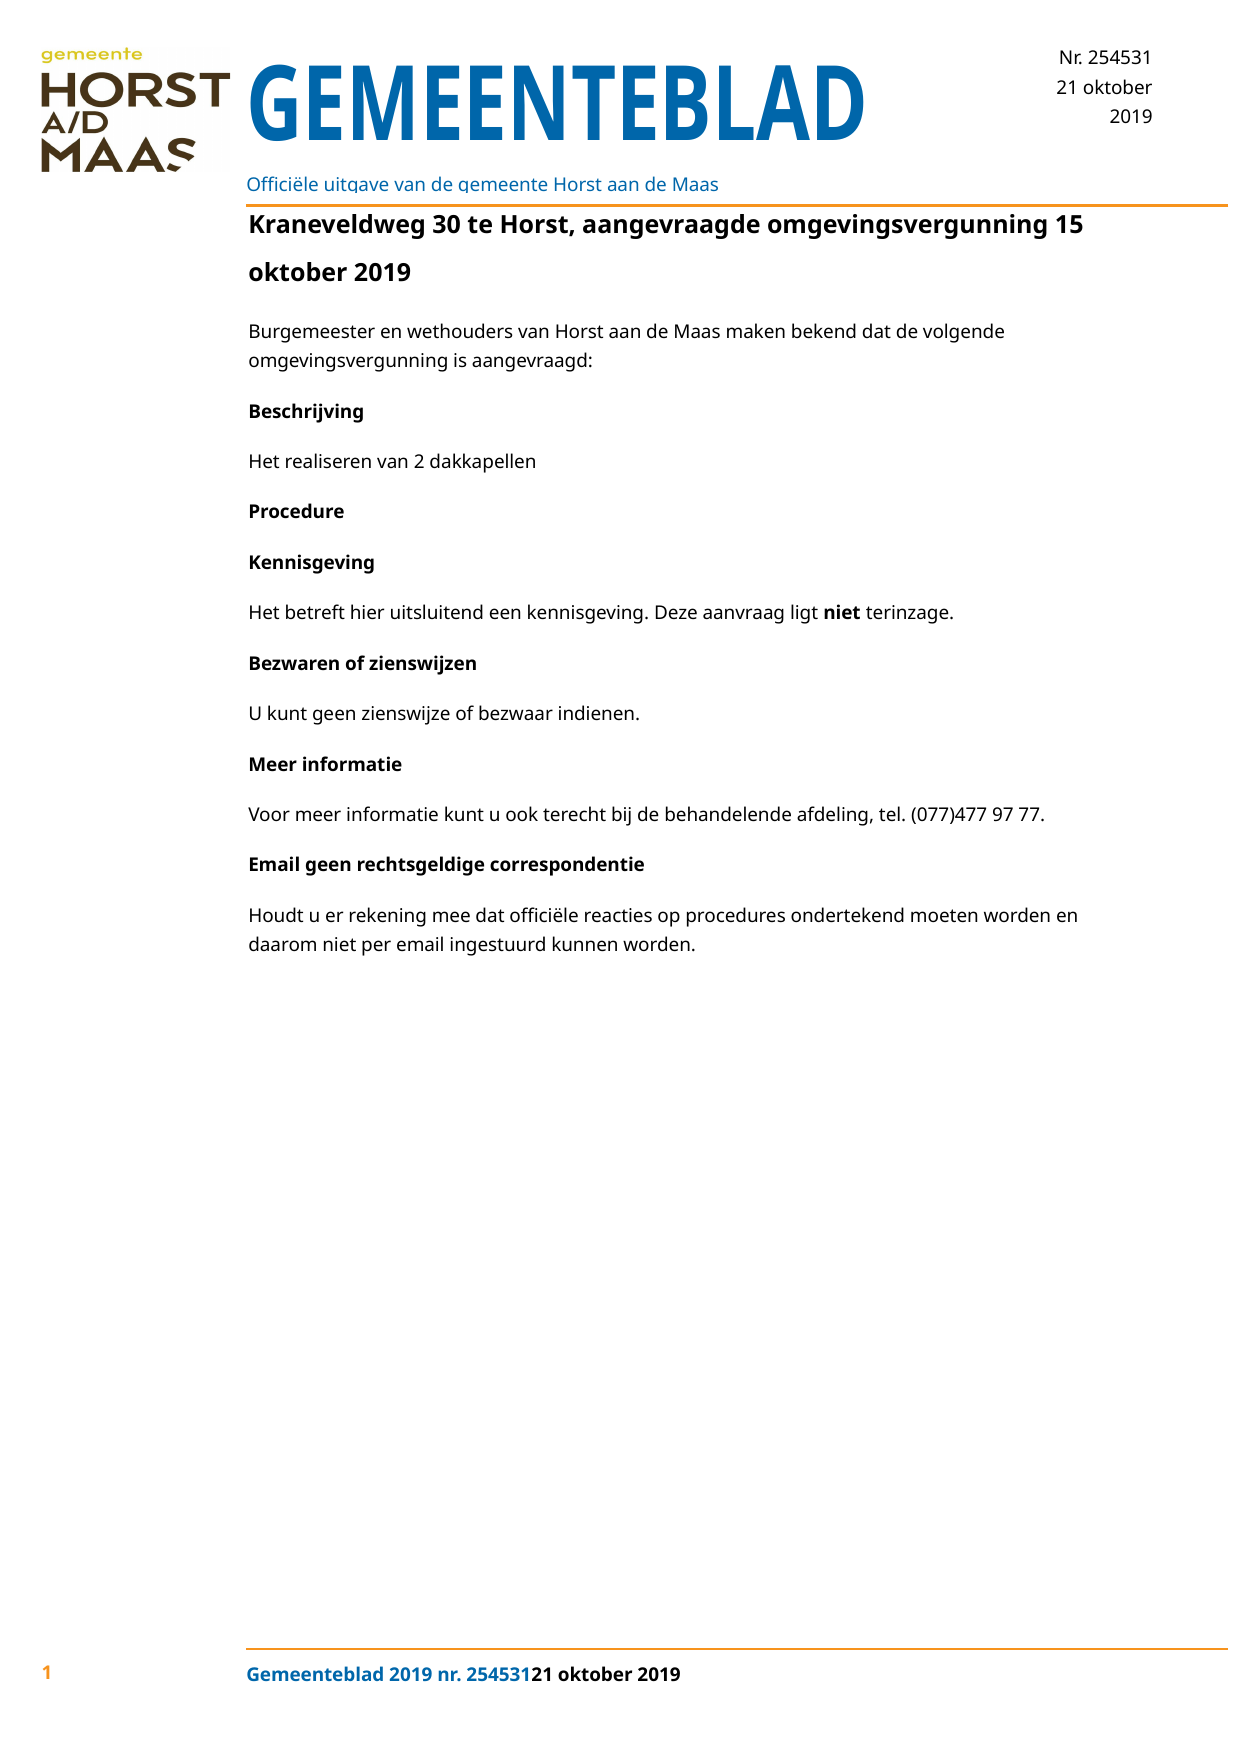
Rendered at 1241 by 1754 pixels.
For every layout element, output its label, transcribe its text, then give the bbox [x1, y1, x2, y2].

text Het realiseren van 2 dakkapellen [248, 448, 1152, 474]
text Houdt u er rekening mee dat officiële reacties op procedures ondertekend moeten worden en daarom niet per email ingestuurd kunnen worden. [248, 902, 1152, 957]
text Meer informatie [248, 751, 1152, 777]
picture [41, 47, 231, 172]
text Het betreft hier uitsluitend een kennisgeving. Deze aanvraag ligt niet terinzage. [248, 599, 1152, 625]
text Beschrijving [248, 398, 1152, 424]
text Voor meer informatie kunt u ook terecht bij de behandelende afdeling, tel. (077)477 97 77. [248, 801, 1152, 827]
text Procedure [248, 499, 1152, 524]
text Bezwaren of zienswijzen [248, 650, 1152, 676]
text Email geen rechtsgeldige correspondentie [248, 852, 1152, 877]
text Kennisgeving [248, 549, 1152, 575]
text Kraneveldweg 30 te Horst, aangevraagde omgevingsvergunning 15 oktober 2019 [248, 207, 1152, 288]
text Burgemeester en wethouders van Horst aan de Maas maken bekend dat de volgende omgevingsvergunning is aangevraagd: [248, 318, 1152, 373]
text U kunt geen zienswijze of bezwaar indienen. [248, 700, 1152, 726]
